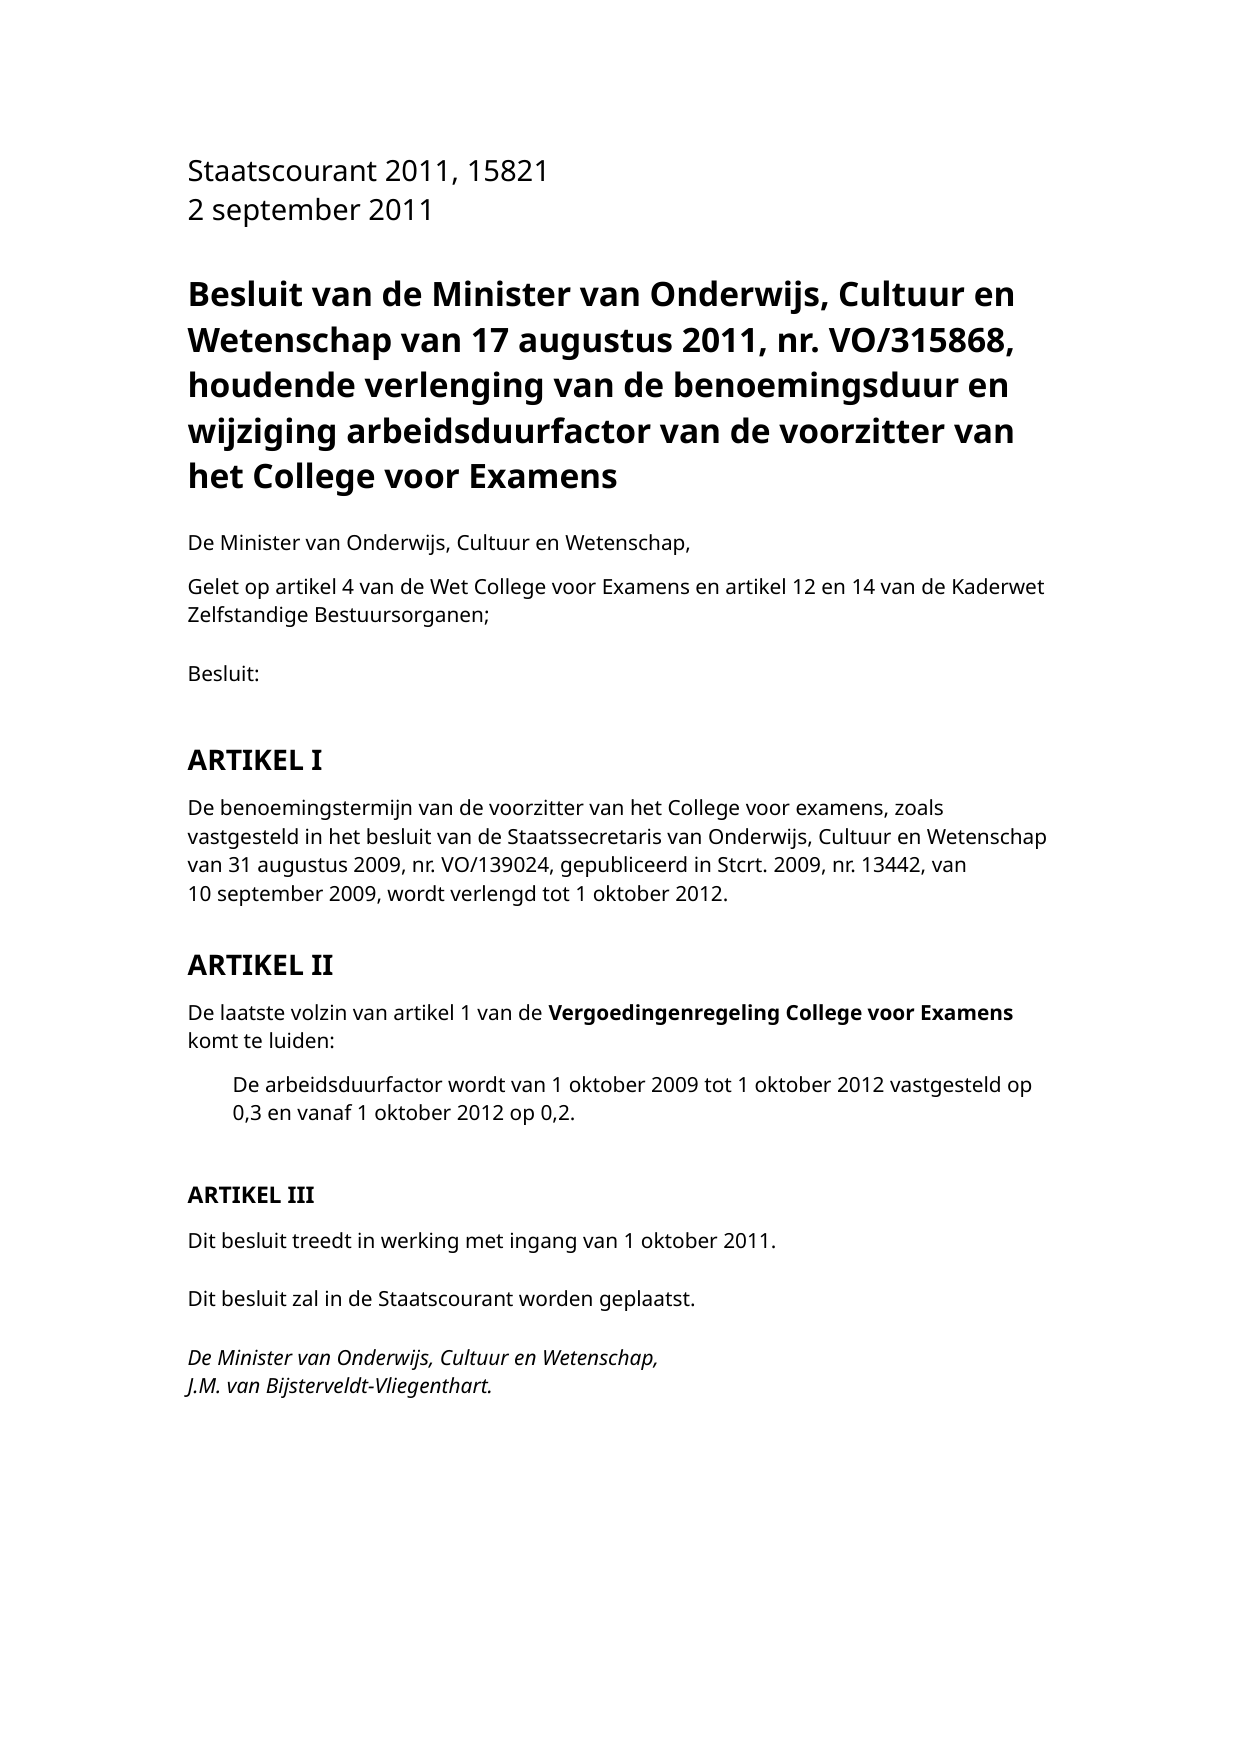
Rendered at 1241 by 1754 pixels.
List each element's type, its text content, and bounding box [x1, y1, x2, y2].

text 2 september 2011 [187, 190, 1053, 229]
subtitle ARTIKEL III [187, 1179, 1053, 1211]
text Dit besluit zal in de Staatscourant worden geplaatst. [187, 1284, 1053, 1313]
text De Minister van Onderwijs, Cultuur en Wetenschap, [187, 528, 1053, 557]
text Dit besluit treedt in werking met ingang van 1 oktober 2011. [187, 1226, 1053, 1254]
text Gelet op artikel 4 van de Wet College voor Examens en artikel 12 en 14 van de Kaderwet Zelfstandige Bestuursorganen; [187, 572, 1053, 629]
text J.M. van Bijsterveldt-Vliegenthart. [187, 1371, 1053, 1399]
subtitle Besluit van de Minister van Onderwijs, Cultuur en Wetenschap van 17 augustus 2011, nr. VO/315868, houdende verlenging van de benoemingsduur en wijziging arbeidsduurfactor van de voorzitter van het College voor Examens [187, 271, 1053, 498]
subtitle ARTIKEL II [187, 944, 1053, 983]
text De laatste volzin van artikel 1 van de Vergoedingenregeling College voor Examens komt te luiden: [187, 998, 1053, 1055]
subtitle ARTIKEL I [187, 740, 1053, 778]
text De arbeidsduurfactor wordt van 1 oktober 2009 tot 1 oktober 2012 vastgesteld op 0,3 en vanaf 1 oktober 2012 op 0,2. [232, 1070, 1053, 1127]
text De benoemingstermijn van de voorzitter van het College voor examens, zoals vastgesteld in het besluit van de Staatssecretaris van Onderwijs, Cultuur en Wetenschap van 31 augustus 2009, nr. VO/139024, gepubliceerd in Stcrt. 2009, nr. 13442, van 10 september 2009, wordt verlengd tot 1 oktober 2012. [187, 793, 1053, 907]
text Staatscourant 2011, 15821 [187, 150, 1053, 190]
text Besluit: [187, 659, 1053, 687]
text De Minister van Onderwijs, Cultuur en Wetenschap, [187, 1343, 1053, 1371]
